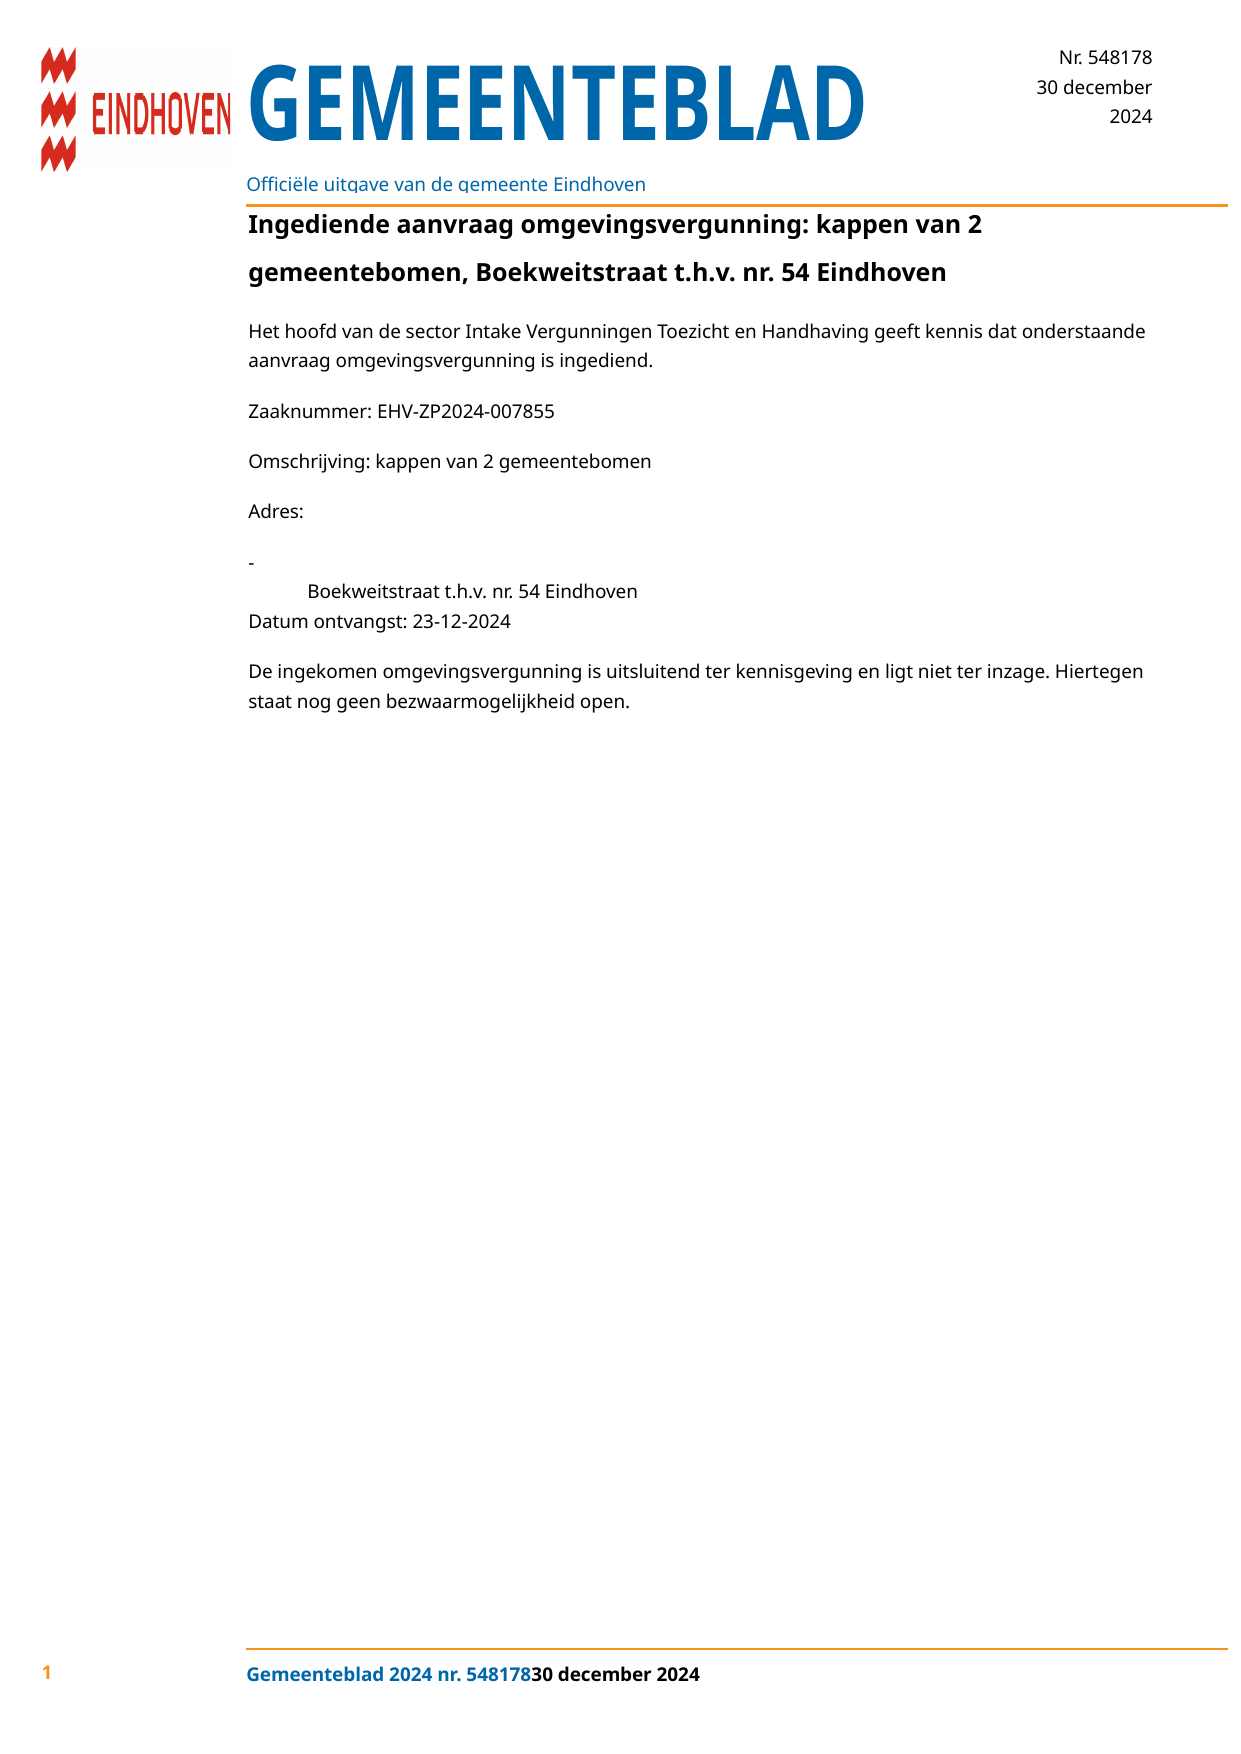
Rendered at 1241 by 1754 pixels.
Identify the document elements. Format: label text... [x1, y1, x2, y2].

picture [41, 47, 231, 172]
text Datum ontvangst: 23-12-2024 [248, 608, 1152, 634]
text Zaaknummer: EHV-ZP2024-007855 [248, 398, 1152, 424]
list Boekweitstraat t.h.v. nr. 54 Eindhoven [248, 579, 1152, 604]
text De ingekomen omgevingsvergunning is uitsluitend ter kennisgeving en ligt niet ter inzage. Hiertegen staat nog geen bezwaarmogelijkheid open. [248, 659, 1152, 714]
text Ingediende aanvraag omgevingsvergunning: kappen van 2 gemeentebomen, Boekweitstraat t.h.v. nr. 54 Eindhoven [248, 207, 1152, 288]
text Adres: [248, 499, 1152, 524]
text Omschrijving: kappen van 2 gemeentebomen [248, 448, 1152, 474]
text Het hoofd van de sector Intake Vergunningen Toezicht en Handhaving geeft kennis dat onderstaande aanvraag omgevingsvergunning is ingediend. [248, 318, 1152, 373]
